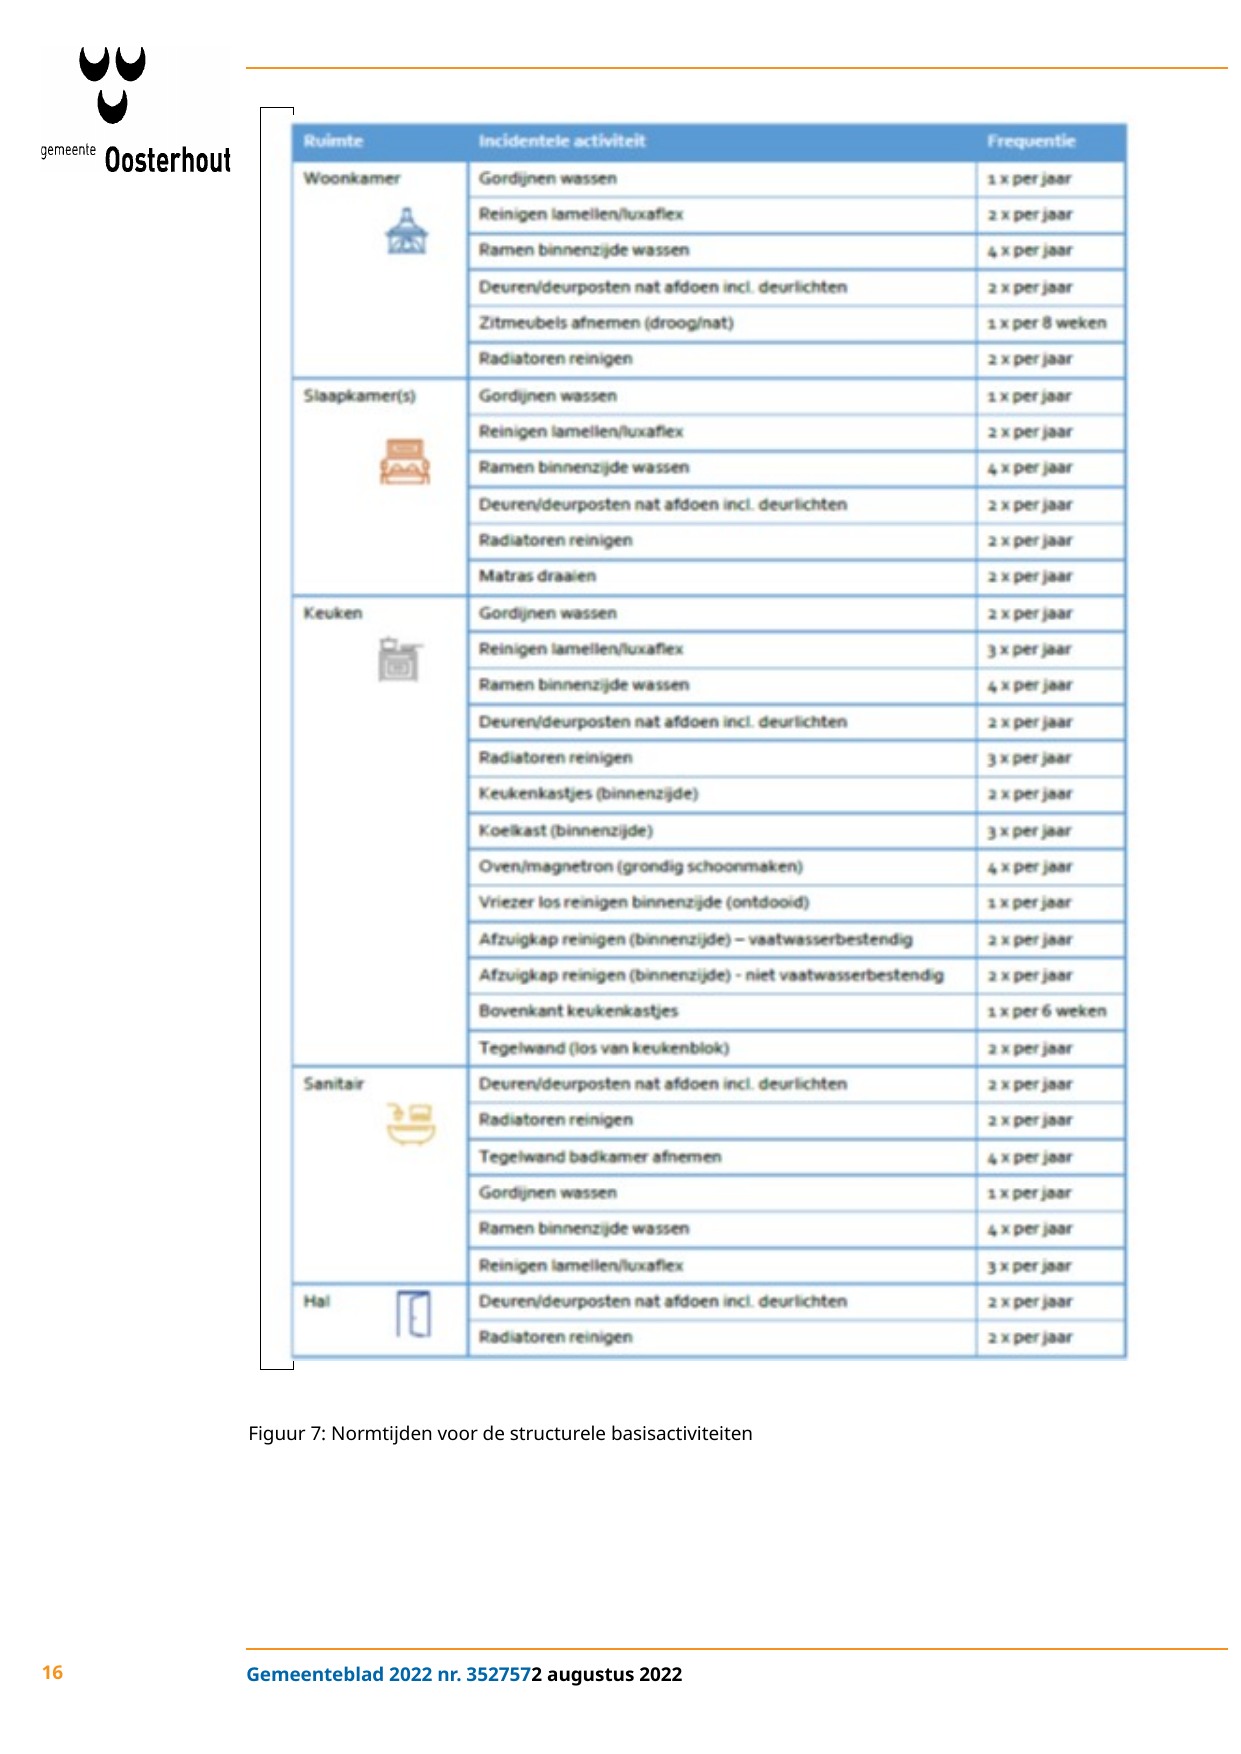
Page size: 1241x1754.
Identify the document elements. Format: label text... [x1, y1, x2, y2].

text Figuur 7: Normtijden voor de structurele basisactiviteiten [248, 1420, 1152, 1446]
picture [41, 47, 231, 172]
picture [268, 115, 1155, 1361]
